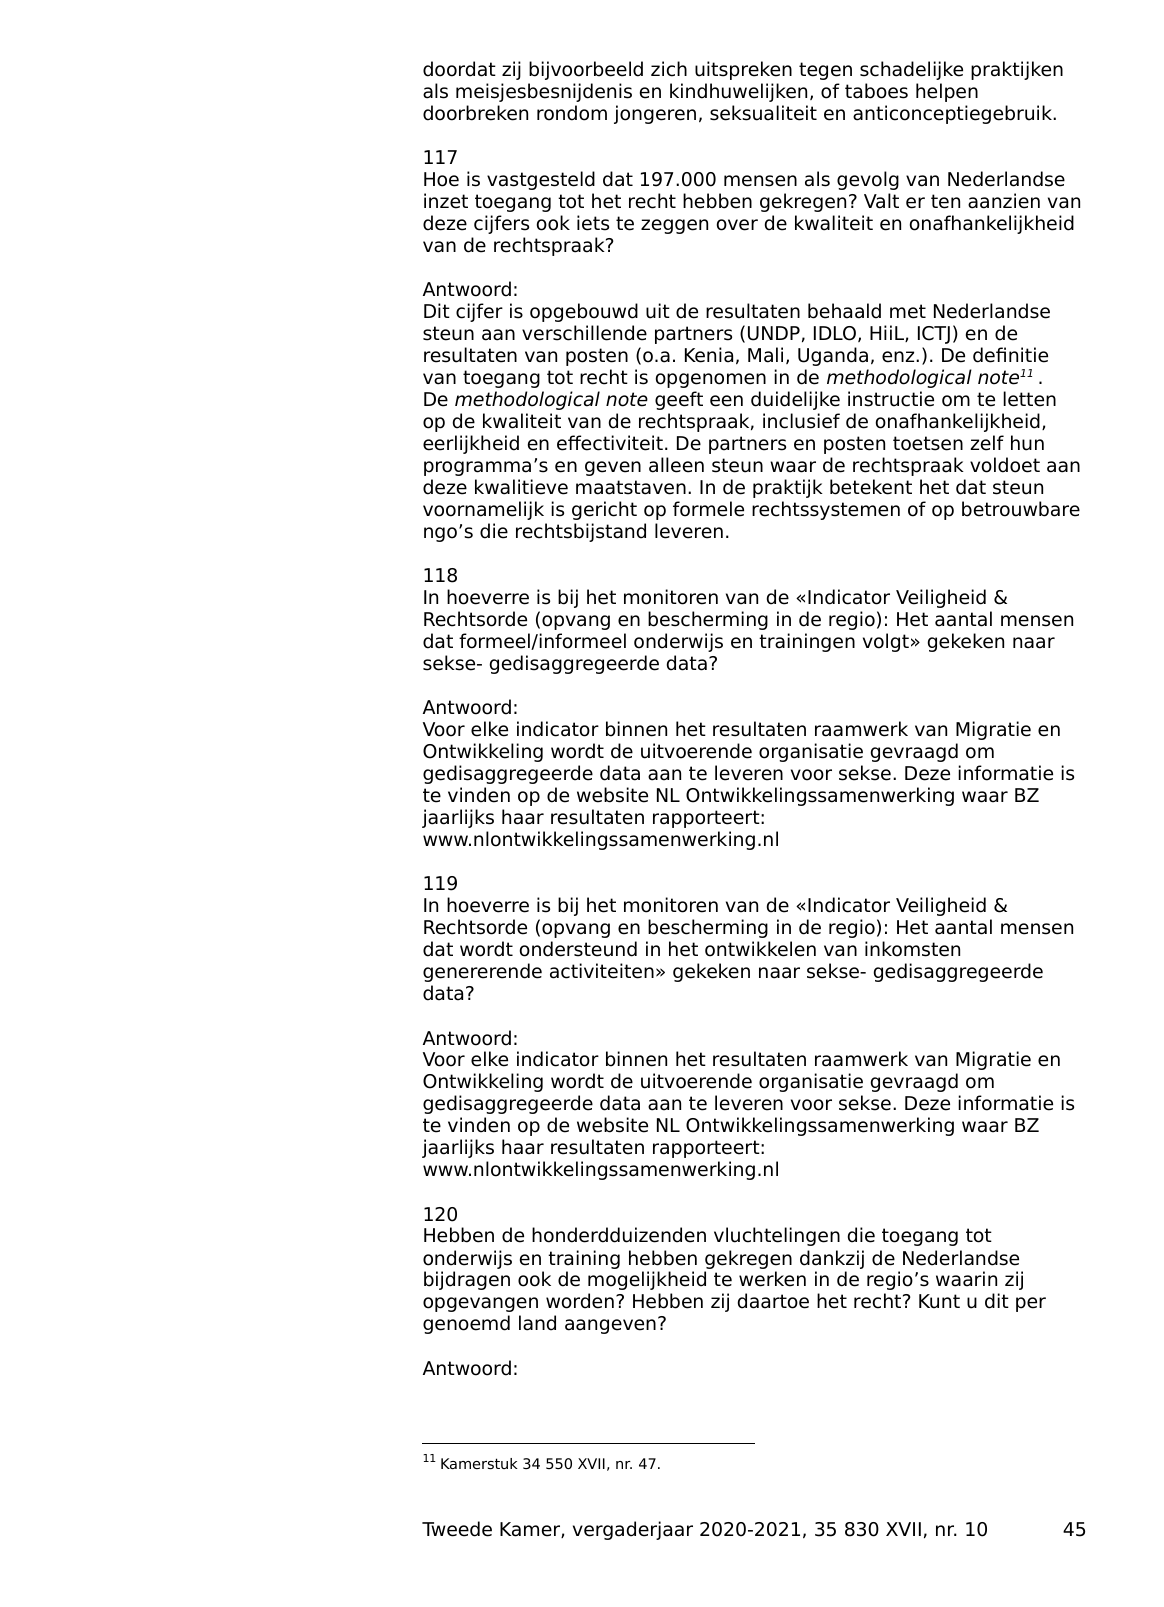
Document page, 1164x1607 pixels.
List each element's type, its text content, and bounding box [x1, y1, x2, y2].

text Antwoord: [422, 1357, 1087, 1379]
text In hoeverre is bij het monitoren van de «Indicator Veiligheid & Rechtsorde (opvang en bescherming in de regio): Het aantal mensen dat wordt ondersteund in het ontwikkelen van inkomsten genererende activiteiten» gekeken naar sekse- gedisaggregeerde data? [422, 895, 1087, 1005]
text De methodological note geeft een duidelijke instructie om te letten op de kwaliteit van de rechtspraak, inclusief de onafhankelijkheid, eerlijkheid en effectiviteit. De partners en posten toetsen zelf hun programma’s en geven alleen steun waar de rechtspraak voldoet aan deze kwalitieve maatstaven. In de praktijk betekent het dat steun voornamelijk is gericht op formele rechtssystemen of op betrouwbare ngo’s die rechtsbijstand leveren. [422, 389, 1087, 543]
text Antwoord: [422, 279, 1087, 301]
text doordat zij bijvoorbeeld zich uitspreken tegen schadelijke praktijken als meisjesbesnijdenis en kindhuwelijken, of taboes helpen doorbreken rondom jongeren, seksualiteit en anticonceptiegebruik. [422, 59, 1087, 125]
text Dit cijfer is opgebouwd uit de resultaten behaald met Nederlandse steun aan verschillende partners (UNDP, IDLO, HiiL, ICTJ) en de resultaten van posten (o.a. Kenia, Mali, Uganda, enz.). De definitie van toegang tot recht is opgenomen in de methodological note. [422, 301, 1087, 389]
text 117 [422, 147, 1087, 169]
text Hebben de honderdduizenden vluchtelingen die toegang tot onderwijs en training hebben gekregen dankzij de Nederlandse bijdragen ook de mogelijkheid te werken in de regio’s waarin zij opgevangen worden? Hebben zij daartoe het recht? Kunt u dit per genoemd land aangeven? [422, 1225, 1087, 1335]
text Kamerstuk 34 550 XVII, nr. 47. [422, 1452, 1087, 1474]
text 119 [422, 873, 1087, 895]
text 118 [422, 565, 1087, 587]
text Voor elke indicator binnen het resultaten raamwerk van Migratie en Ontwikkeling wordt de uitvoerende organisatie gevraagd om gedisaggregeerde data aan te leveren voor sekse. Deze informatie is te vinden op de website NL Ontwikkelingssamenwerking waar BZ jaarlijks haar resultaten rapporteert: www.nlontwikkelingssamenwerking.nl [422, 719, 1087, 851]
text Hoe is vastgesteld dat 197.000 mensen als gevolg van Nederlandse inzet toegang tot het recht hebben gekregen? Valt er ten aanzien van deze cijfers ook iets te zeggen over de kwaliteit en onafhankelijkheid van de rechtspraak? [422, 169, 1087, 257]
text Voor elke indicator binnen het resultaten raamwerk van Migratie en Ontwikkeling wordt de uitvoerende organisatie gevraagd om gedisaggregeerde data aan te leveren voor sekse. Deze informatie is te vinden op de website NL Ontwikkelingssamenwerking waar BZ jaarlijks haar resultaten rapporteert: www.nlontwikkelingssamenwerking.nl [422, 1049, 1087, 1181]
text In hoeverre is bij het monitoren van de «Indicator Veiligheid & Rechtsorde (opvang en bescherming in de regio): Het aantal mensen dat formeel/informeel onderwijs en trainingen volgt» gekeken naar sekse- gedisaggregeerde data? [422, 587, 1087, 675]
text 120 [422, 1203, 1087, 1225]
text Antwoord: [422, 697, 1087, 719]
text Antwoord: [422, 1027, 1087, 1049]
